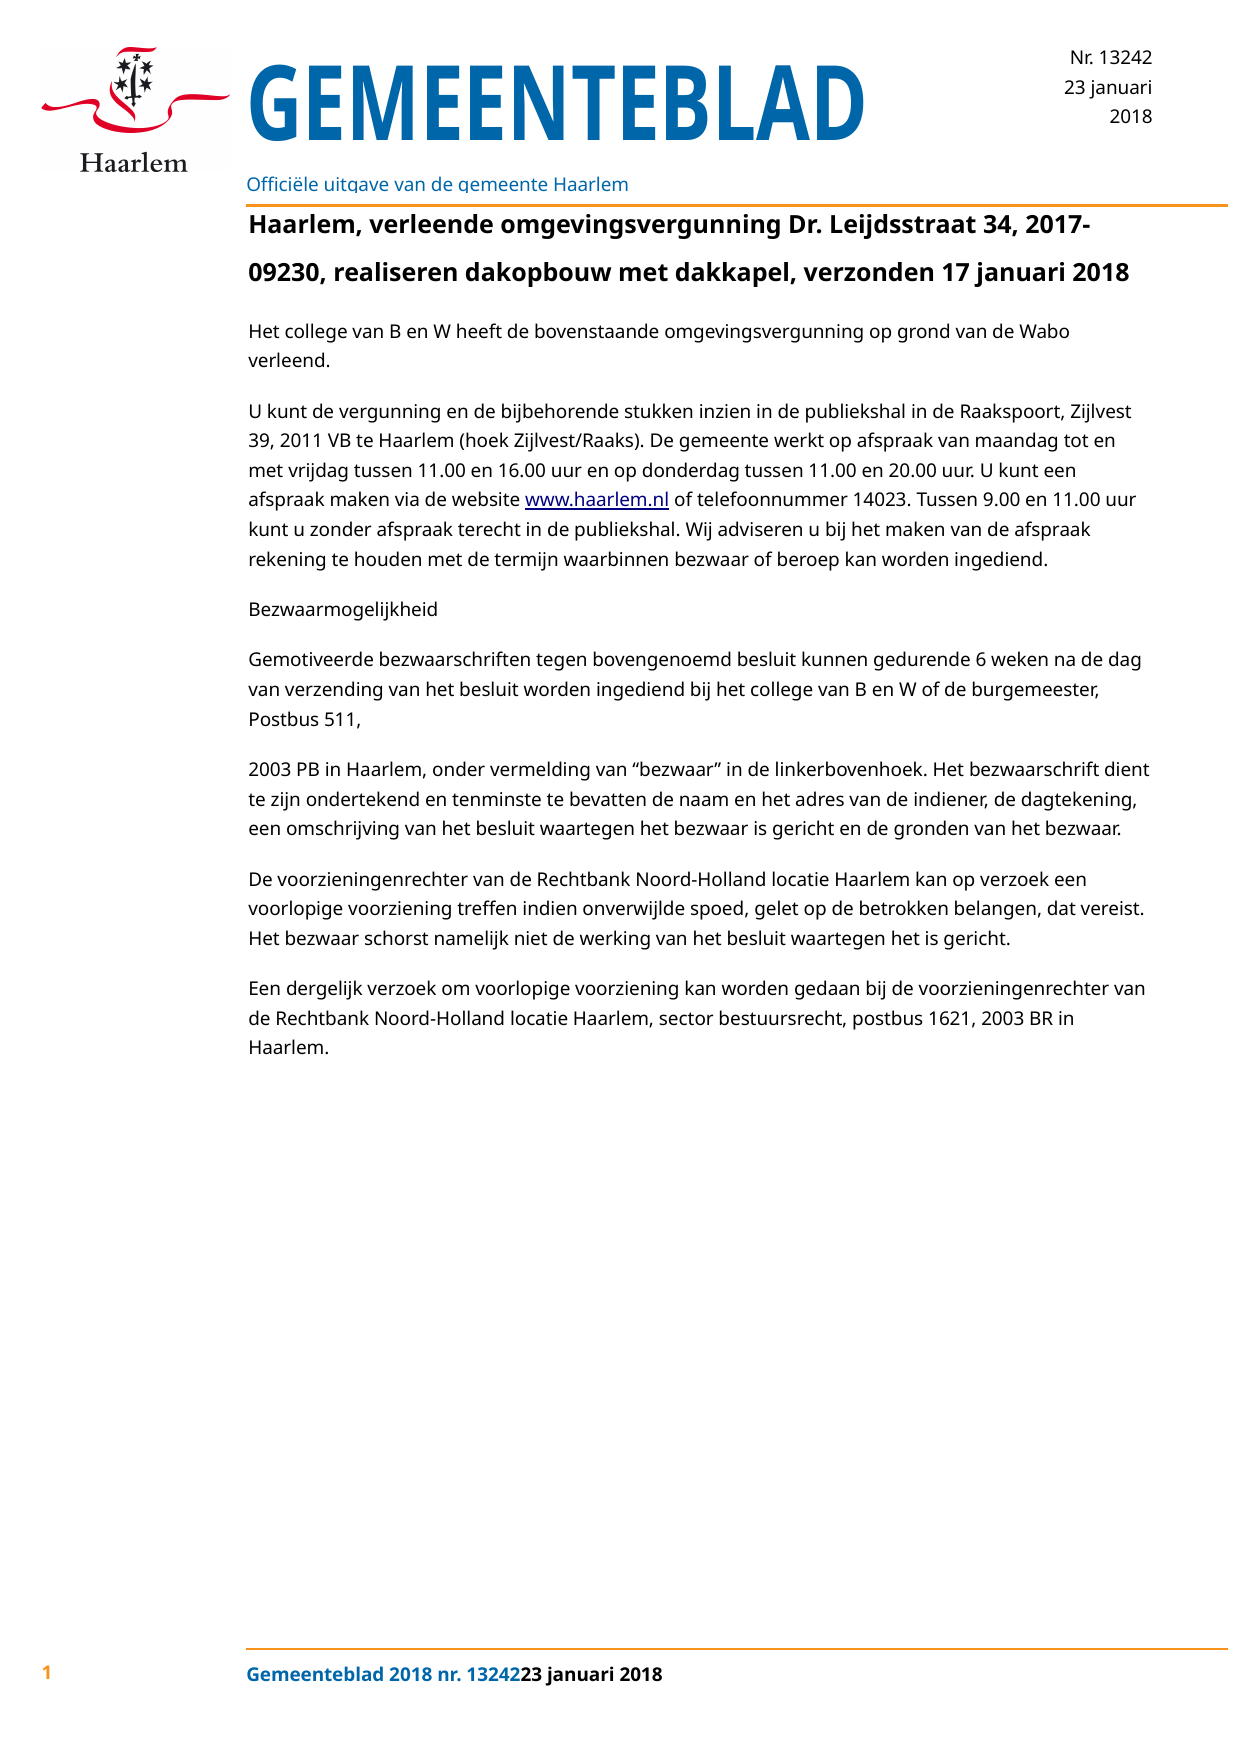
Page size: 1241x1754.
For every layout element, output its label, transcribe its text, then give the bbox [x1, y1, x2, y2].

text Bezwaarmogelijkheid [248, 596, 1152, 622]
text Gemotiveerde bezwaarschriften tegen bovengenoemd besluit kunnen gedurende 6 weken na de dag van verzending van het besluit worden ingediend bij het college van B en W of de burgemeester, Postbus 511, [248, 647, 1152, 732]
text Het college van B en W heeft de bovenstaande omgevingsvergunning op grond van de Wabo verleend. [248, 318, 1152, 373]
text Haarlem, verleende omgevingsvergunning Dr. Leijdsstraat 34, 2017-09230, realiseren dakopbouw met dakkapel, verzonden 17 januari 2018 [248, 207, 1152, 288]
text Een dergelijk verzoek om voorlopige voorziening kan worden gedaan bij de voorzieningenrechter van de Rechtbank Noord-Holland locatie Haarlem, sector bestuursrecht, postbus 1621, 2003 BR in Haarlem. [248, 975, 1152, 1060]
text De voorzieningenrechter van de Rechtbank Noord-Holland locatie Haarlem kan op verzoek een voorlopige voorziening treffen indien onverwijlde spoed, gelet op de betrokken belangen, dat vereist. Het bezwaar schorst namelijk niet de werking van het besluit waartegen het is gericht. [248, 866, 1152, 951]
picture [41, 47, 231, 172]
text 2003 PB in Haarlem, onder vermelding van “bezwaar” in de linkerbovenhoek. Het bezwaarschrift dient te zijn ondertekend en tenminste te bevatten de naam en het adres van de indiener, de dagtekening, een omschrijving van het besluit waartegen het bezwaar is gericht en de gronden van het bezwaar. [248, 756, 1152, 841]
text U kunt de vergunning en de bijbehorende stukken inzien in de publiekshal in de Raakspoort, Zijlvest 39, 2011 VB te Haarlem (hoek Zijlvest/Raaks). De gemeente werkt op afspraak van maandag tot en met vrijdag tussen 11.00 en 16.00 uur en op donderdag tussen 11.00 en 20.00 uur. U kunt een afspraak maken via de website www.haarlem.nl of telefoonnummer 14023. Tussen 9.00 en 11.00 uur kunt u zonder afspraak terecht in de publiekshal. Wij adviseren u bij het maken van de afspraak rekening te houden met de termijn waarbinnen bezwaar of beroep kan worden ingediend. [248, 398, 1152, 572]
